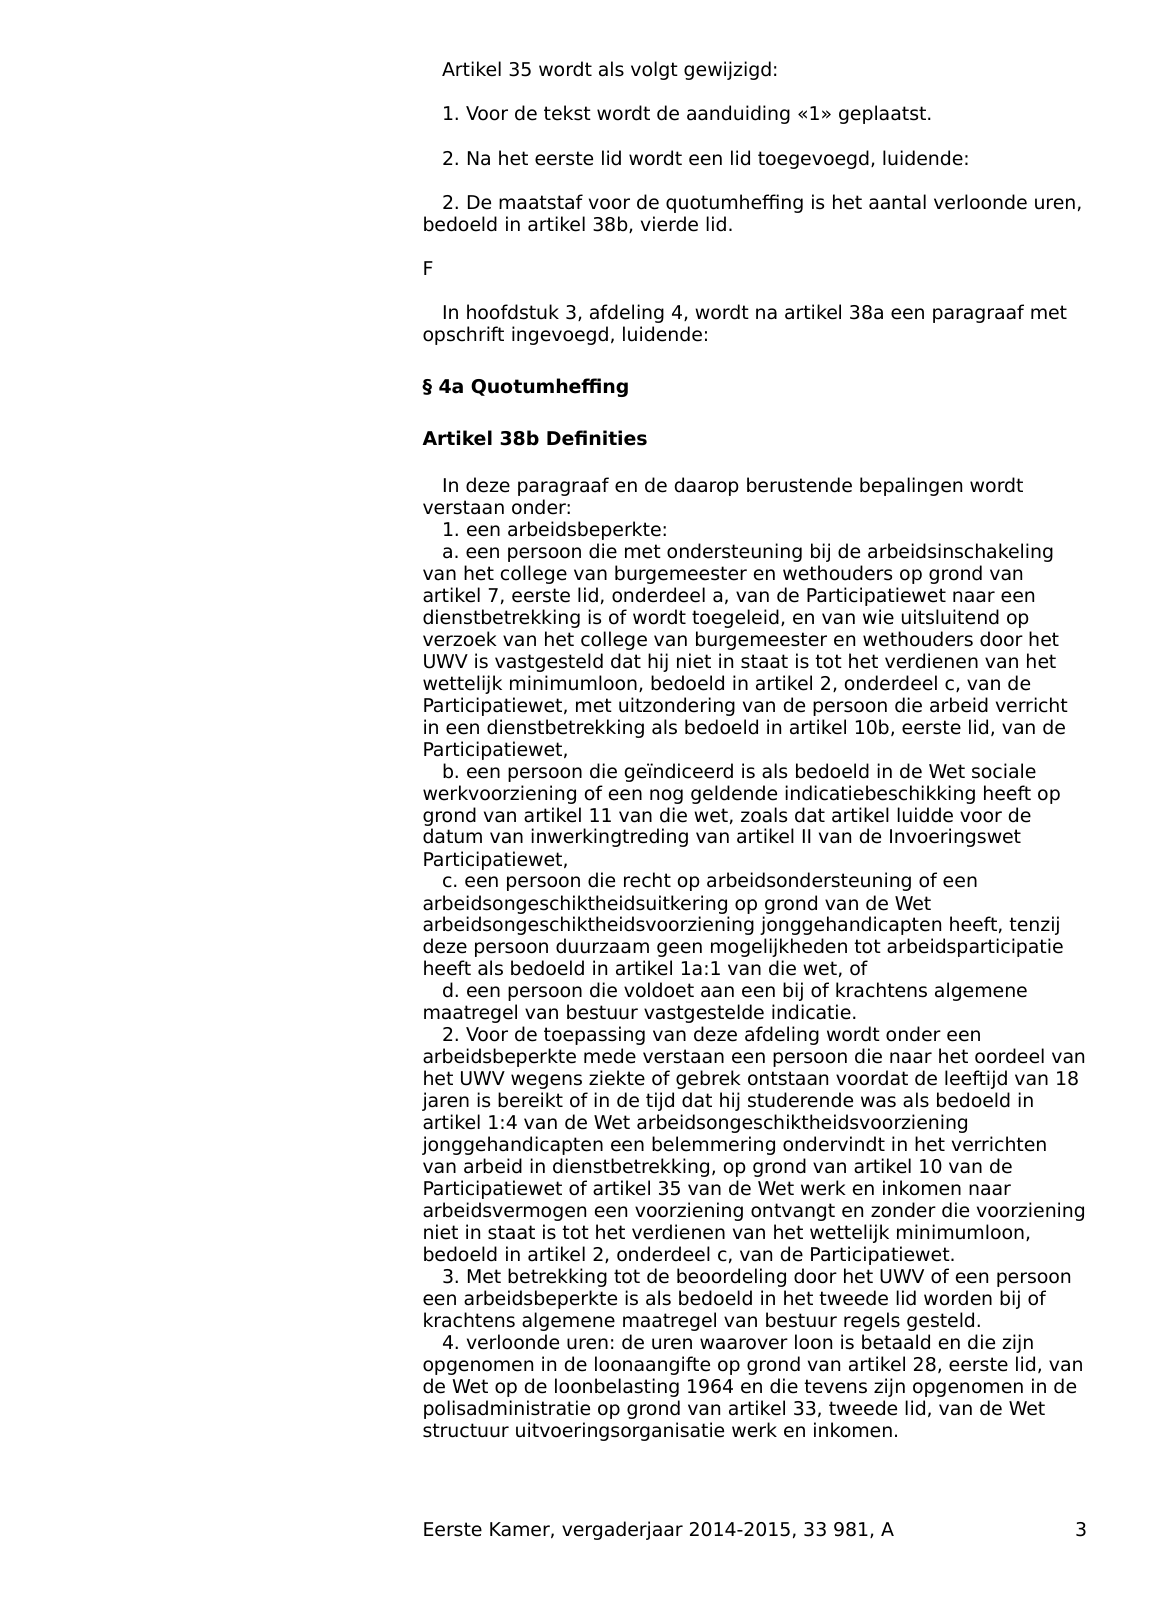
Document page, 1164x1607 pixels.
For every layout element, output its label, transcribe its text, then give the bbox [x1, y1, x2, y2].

text b. een persoon die geïndiceerd is als bedoeld in de Wet sociale werkvoorziening of een nog geldende indicatiebeschikking heeft op grond van artikel 11 van die wet, zoals dat artikel luidde voor de datum van inwerkingtreding van artikel II van de Invoeringswet Participatiewet, [422, 761, 1087, 870]
text d. een persoon die voldoet aan een bij of krachtens algemene maatregel van bestuur vastgestelde indicatie. [422, 980, 1087, 1024]
text Artikel 35 wordt als volgt gewijzigd: [422, 59, 1087, 81]
text 3. Met betrekking tot de beoordeling door het UWV of een persoon een arbeidsbeperkte is als bedoeld in het tweede lid worden bij of krachtens algemene maatregel van bestuur regels gesteld. [422, 1266, 1087, 1332]
text 1. Voor de tekst wordt de aanduiding «1» geplaatst. [422, 103, 1087, 125]
text In hoofdstuk 3, afdeling 4, wordt na artikel 38a een paragraaf met opschrift ingevoegd, luidende: [422, 302, 1087, 346]
text 2. De maatstaf voor de quotumheffing is het aantal verloonde uren, bedoeld in artikel 38b, vierde lid. [422, 192, 1087, 236]
text F [422, 258, 1087, 280]
text c. een persoon die recht op arbeidsondersteuning of een arbeidsongeschiktheidsuitkering op grond van de Wet arbeidsongeschiktheidsvoorziening jonggehandicapten heeft, tenzij deze persoon duurzaam geen mogelijkheden tot arbeidsparticipatie heeft als bedoeld in artikel 1a:1 van die wet, of [422, 870, 1087, 980]
subtitle Artikel 38b Definities [422, 428, 1087, 450]
subtitle § 4a Quotumheffing [422, 376, 1087, 398]
text 2. Voor de toepassing van deze afdeling wordt onder een arbeidsbeperkte mede verstaan een persoon die naar het oordeel van het UWV wegens ziekte of gebrek ontstaan voordat de leeftijd van 18 jaren is bereikt of in de tijd dat hij studerende was als bedoeld in artikel 1:4 van de Wet arbeidsongeschiktheidsvoorziening jonggehandicapten een belemmering ondervindt in het verrichten van arbeid in dienstbetrekking, op grond van artikel 10 van de Participatiewet of artikel 35 van de Wet werk en inkomen naar arbeidsvermogen een voorziening ontvangt en zonder die voorziening niet in staat is tot het verdienen van het wettelijk minimumloon, bedoeld in artikel 2, onderdeel c, van de Participatiewet. [422, 1024, 1087, 1266]
text 2. Na het eerste lid wordt een lid toegevoegd, luidende: [422, 147, 1087, 169]
text In deze paragraaf en de daarop berustende bepalingen wordt verstaan onder: [422, 475, 1087, 519]
text 1. een arbeidsbeperkte: [422, 519, 1087, 541]
text a. een persoon die met ondersteuning bij de arbeidsinschakeling van het college van burgemeester en wethouders op grond van artikel 7, eerste lid, onderdeel a, van de Participatiewet naar een dienstbetrekking is of wordt toegeleid, en van wie uitsluitend op verzoek van het college van burgemeester en wethouders door het UWV is vastgesteld dat hij niet in staat is tot het verdienen van het wettelijk minimumloon, bedoeld in artikel 2, onderdeel c, van de Participatiewet, met uitzondering van de persoon die arbeid verricht in een dienstbetrekking als bedoeld in artikel 10b, eerste lid, van de Participatiewet, [422, 541, 1087, 761]
text 4. verloonde uren: de uren waarover loon is betaald en die zijn opgenomen in de loonaangifte op grond van artikel 28, eerste lid, van de Wet op de loonbelasting 1964 en die tevens zijn opgenomen in de polisadministratie op grond van artikel 33, tweede lid, van de Wet structuur uitvoeringsorganisatie werk en inkomen. [422, 1332, 1087, 1442]
